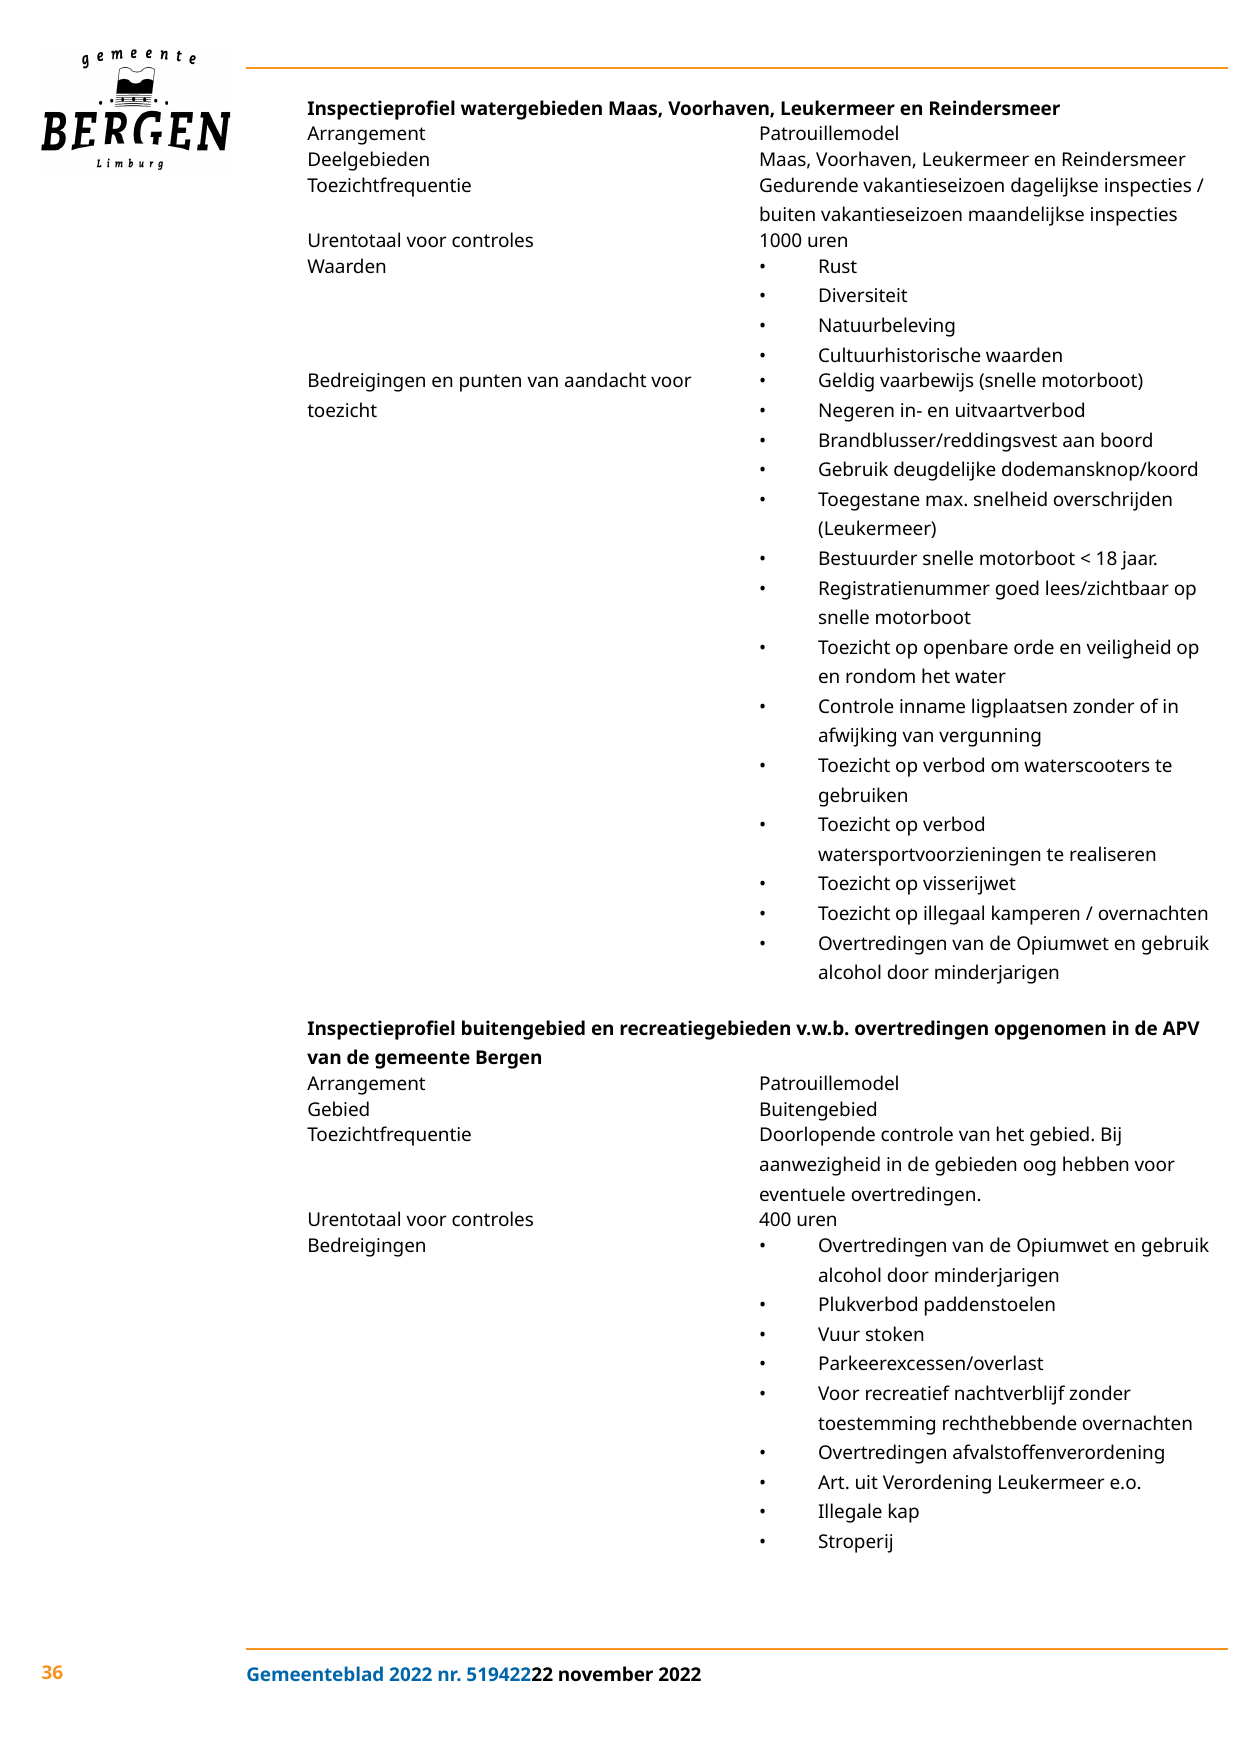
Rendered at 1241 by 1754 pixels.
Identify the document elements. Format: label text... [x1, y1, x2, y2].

table_cell Gedurende vakantieseizoen dagelijkse inspecties / buiten vakantieseizoen maandelijkse inspecties [759, 172, 1211, 227]
table_cell Geldig vaarbewijs (snelle motorboot) Negeren in- en uitvaartverbod Brandblusser/reddingsvest aan boord Gebruik deugdelijke dodemansknop/koord Toegestane max. snelheid overschrijden (Leukermeer) Bestuurder snelle motorboot < 18 jaar. Registratienummer goed lees/zichtbaar op snelle motorboot Toezicht op openbare orde en veiligheid op en rondom het water Controle inname ligplaatsen zonder of in afwijking van vergunning Toezicht op verbod om waterscooters te gebruiken Toezicht op verbod watersportvoorzieningen te realiseren Toezicht op visserijwet Toezicht op illegaal kamperen / overnachten Overtredingen van de Opiumwet en gebruik alcohol door minderjarigen [759, 368, 1211, 985]
table_cell Patrouillemodel [759, 121, 1211, 146]
table_cell Bedreigingen en punten van aandacht voor toezicht [307, 368, 759, 985]
table_cell Toezichtfrequentie [307, 172, 759, 227]
picture [41, 47, 231, 172]
table_cell Urentotaal voor controles [307, 1206, 759, 1232]
table_cell Arrangement [307, 1070, 759, 1096]
table_cell Urentotaal voor controles [307, 228, 759, 253]
table_cell Maas, Voorhaven, Leukermeer en Reindersmeer [759, 146, 1211, 172]
table_cell Overtredingen van de Opiumwet en gebruik alcohol door minderjarigen Plukverbod paddenstoelen Vuur stoken Parkeerexcessen/overlast Voor recreatief nachtverblijf zonder toestemming rechthebbende overnachten Overtredingen afvalstoffenverordening Art. uit Verordening Leukermeer e.o. Illegale kap Stroperij [759, 1232, 1211, 1554]
table_cell Toezichtfrequentie [307, 1122, 759, 1206]
table_cell Waarden [307, 253, 759, 368]
table_cell Patrouillemodel [759, 1070, 1211, 1096]
table_cell Buitengebied [759, 1096, 1211, 1122]
table_cell Rust Diversiteit Natuurbeleving Cultuurhistorische waarden [759, 253, 1211, 368]
table_cell Doorlopende controle van het gebied. Bij aanwezigheid in de gebieden oog hebben voor eventuele overtredingen. [759, 1122, 1211, 1206]
table_cell 1000 uren [759, 228, 1211, 253]
table_cell Gebied [307, 1096, 759, 1122]
table_cell Bedreigingen [307, 1232, 759, 1554]
table_header Inspectieprofiel watergebieden Maas, Voorhaven, Leukermeer en Reindersmeer [307, 95, 1211, 121]
table_cell Deelgebieden [307, 146, 759, 172]
table_header Inspectieprofiel buitengebied en recreatiegebieden v.w.b. overtredingen opgenomen in de APV van de gemeente Bergen [307, 1015, 1211, 1070]
table_cell 400 uren [759, 1206, 1211, 1232]
table_cell Arrangement [307, 121, 759, 146]
